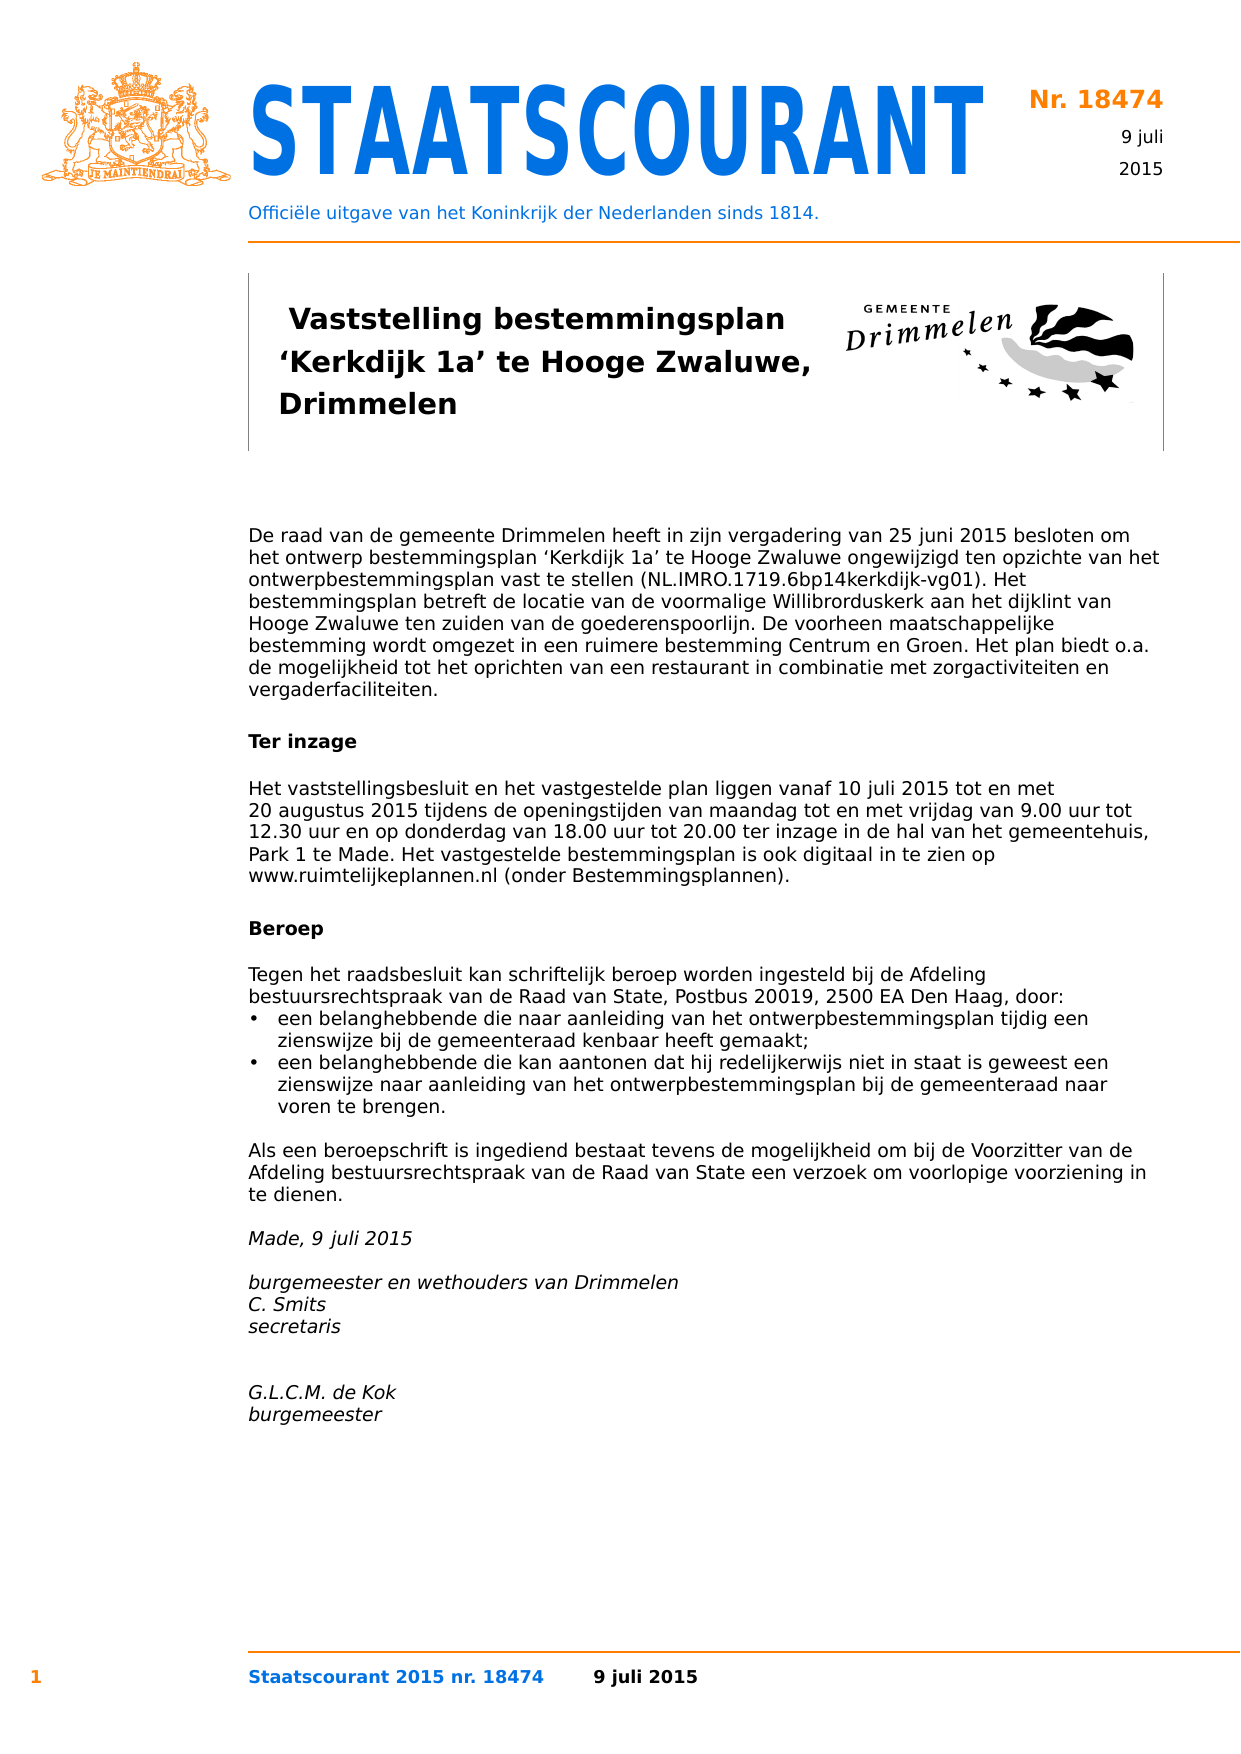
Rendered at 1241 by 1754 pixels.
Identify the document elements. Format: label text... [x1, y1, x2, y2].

subtitle Beroep [248, 917, 1163, 939]
subtitle Ter inzage [248, 731, 1163, 752]
table_header Nr. 18474 [998, 62, 1240, 121]
table_header [25, 62, 248, 241]
picture [844, 302, 1134, 403]
table_header STAATSCOURANT [248, 62, 998, 203]
text • een belanghebbende die naar aanleiding van het ontwerpbestemmingsplan tijdig een zienswijze bij de gemeenteraad kenbaar heeft gemaakt; [248, 1008, 1163, 1052]
text Het vaststellingsbesluit en het vastgestelde plan liggen vanaf 10 juli 2015 tot en met 20 augustus 2015 tijdens de openingstijden van maandag tot en met vrijdag van 9.00 uur tot 12.30 uur en op donderdag van 18.00 uur tot 20.00 ter inzage in de hal van het gemeentehuis, Park 1 te Made. Het vastgestelde bestemmingsplan is ook digitaal in te zien op www.ruimtelijkeplannen.nl (onder Bestemmingsplannen). [248, 777, 1163, 887]
text Made, 9 juli 2015 [248, 1228, 1163, 1250]
text De raad van de gemeente Drimmelen heeft in zijn vergadering van 25 juni 2015 besloten om het ontwerp bestemmingsplan ‘Kerkdijk 1a’ te Hooge Zwaluwe ongewijzigd ten opzichte van het ontwerpbestemmingsplan vast te stellen (NL.IMRO.1719.6bp14kerkdijk-vg01). Het bestemmingsplan betreft de locatie van de voormalige Willibrorduskerk aan het dijklint van Hooge Zwaluwe ten zuiden van de goederenspoorlijn. De voorheen maatschappelijke bestemming wordt omgezet in een ruimere bestemming Centrum en Groen. Het plan biedt o.a. de mogelijkheid tot het oprichten van een restaurant in combinatie met zorgactiviteiten en vergaderfaciliteiten. [248, 525, 1163, 701]
subtitle Vaststelling bestemmingsplan ‘Kerkdijk 1a’ te Hooge Zwaluwe, Drimmelen [249, 273, 1163, 451]
table_cell 2015 [998, 153, 1240, 203]
text burgemeester en wethouders van Drimmelen C. Smits secretaris [248, 1272, 1163, 1338]
text Als een beroepschrift is ingediend bestaat tevens de mogelijkheid om bij de Voorzitter van de Afdeling bestuursrechtspraak van de Raad van State een verzoek om voorlopige voorziening in te dienen. [248, 1140, 1163, 1206]
table_cell 9 juli [998, 121, 1240, 153]
picture [41, 62, 231, 186]
text • een belanghebbende die kan aantonen dat hij redelijkerwijs niet in staat is geweest een zienswijze naar aanleiding van het ontwerpbestemmingsplan bij de gemeenteraad naar voren te brengen. [248, 1052, 1163, 1118]
text Tegen het raadsbesluit kan schriftelijk beroep worden ingesteld bij de Afdeling bestuursrechtspraak van de Raad van State, Postbus 20019, 2500 EA Den Haag, door: [248, 964, 1163, 1008]
table_cell Officiële uitgave van het Koninkrijk der Nederlanden sinds 1814. [248, 203, 1240, 241]
text G.L.C.M. de Kok burgemeester [248, 1359, 1163, 1426]
